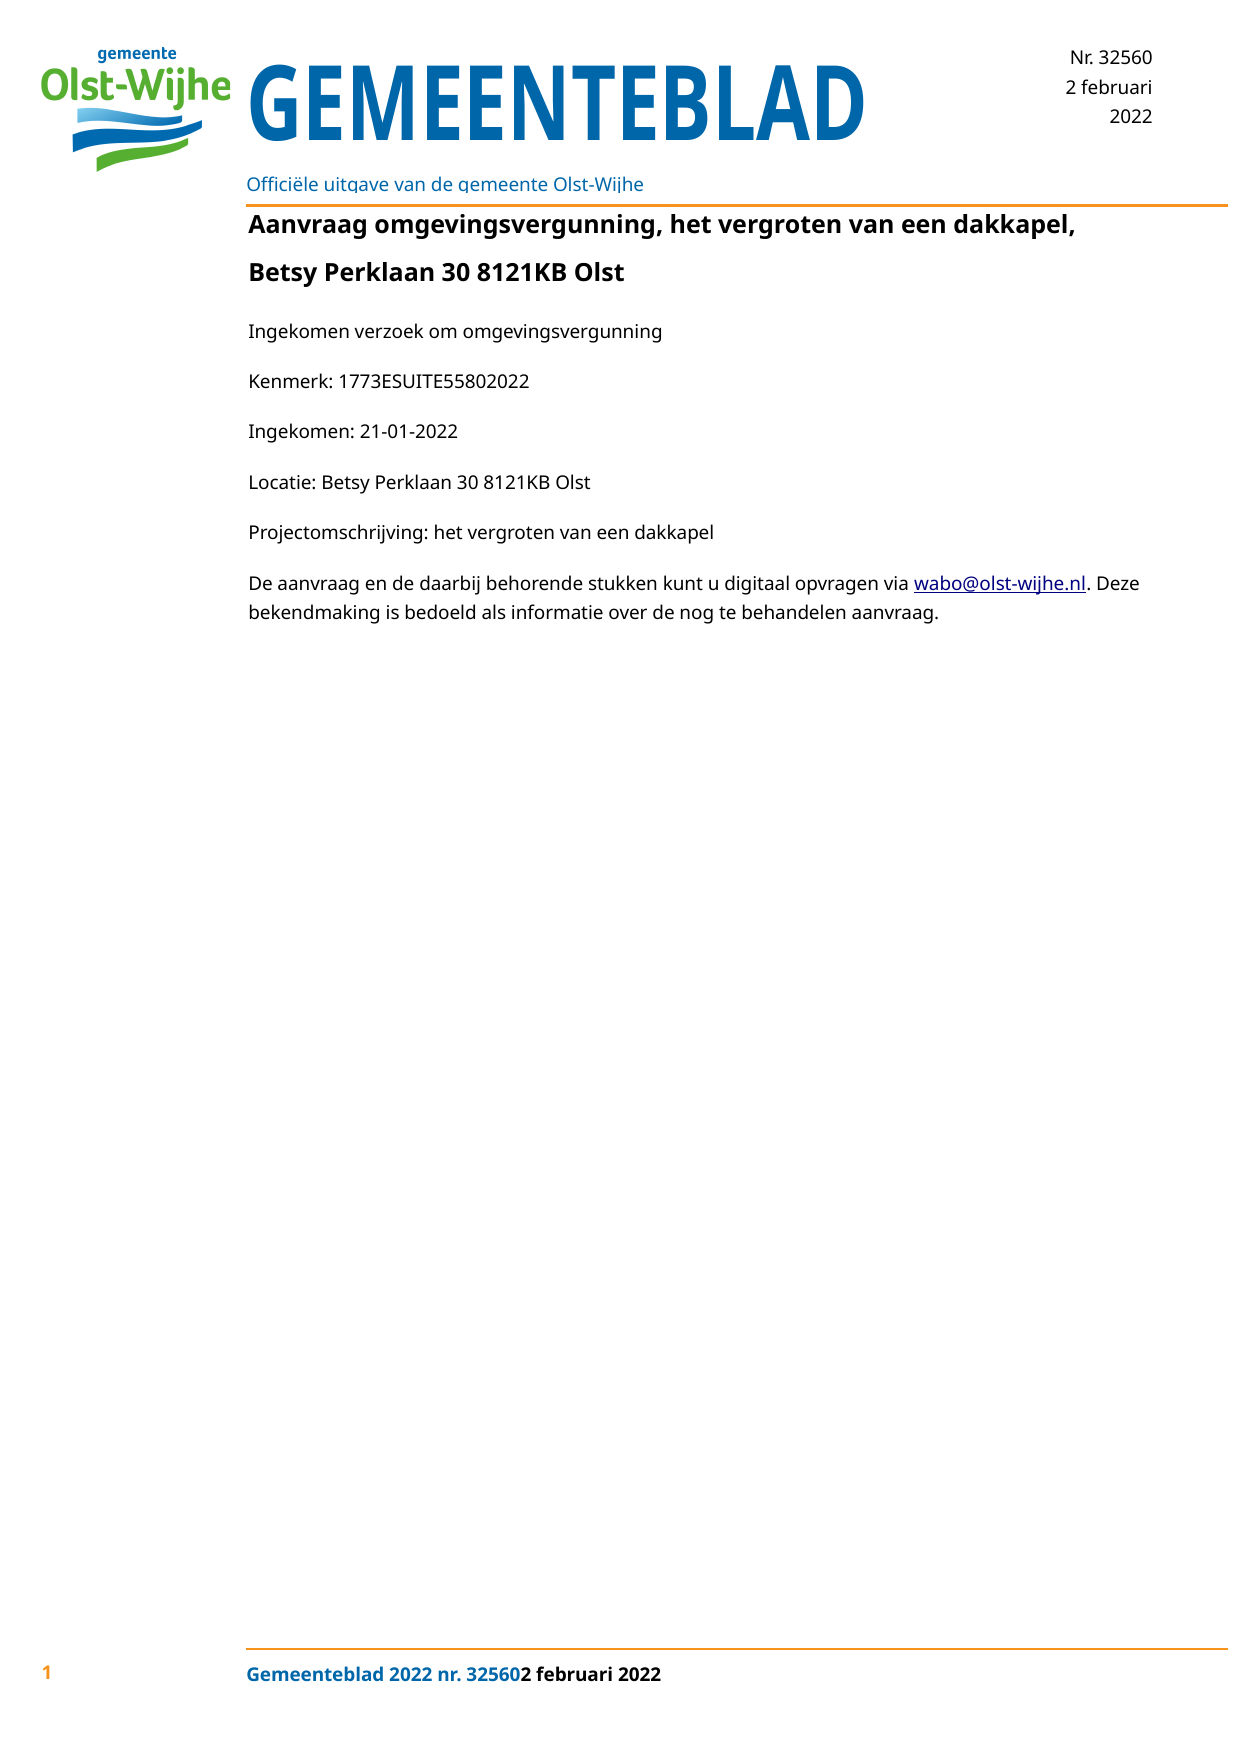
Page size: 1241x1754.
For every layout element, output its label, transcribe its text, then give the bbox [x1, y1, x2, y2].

text Projectomschrijving: het vergroten van een dakkapel [248, 519, 1152, 545]
picture [41, 47, 231, 172]
text Aanvraag omgevingsvergunning, het vergroten van een dakkapel, Betsy Perklaan 30 8121KB Olst [248, 207, 1152, 288]
text Ingekomen: 21-01-2022 [248, 419, 1152, 444]
text Locatie: Betsy Perklaan 30 8121KB Olst [248, 469, 1152, 495]
text De aanvraag en de daarbij behorende stukken kunt u digitaal opvragen via wabo@olst-wijhe.nl. Deze bekendmaking is bedoeld als informatie over de nog te behandelen aanvraag. [248, 570, 1152, 625]
text Kenmerk: 1773ESUITE55802022 [248, 368, 1152, 394]
text Ingekomen verzoek om omgevingsvergunning [248, 318, 1152, 344]
